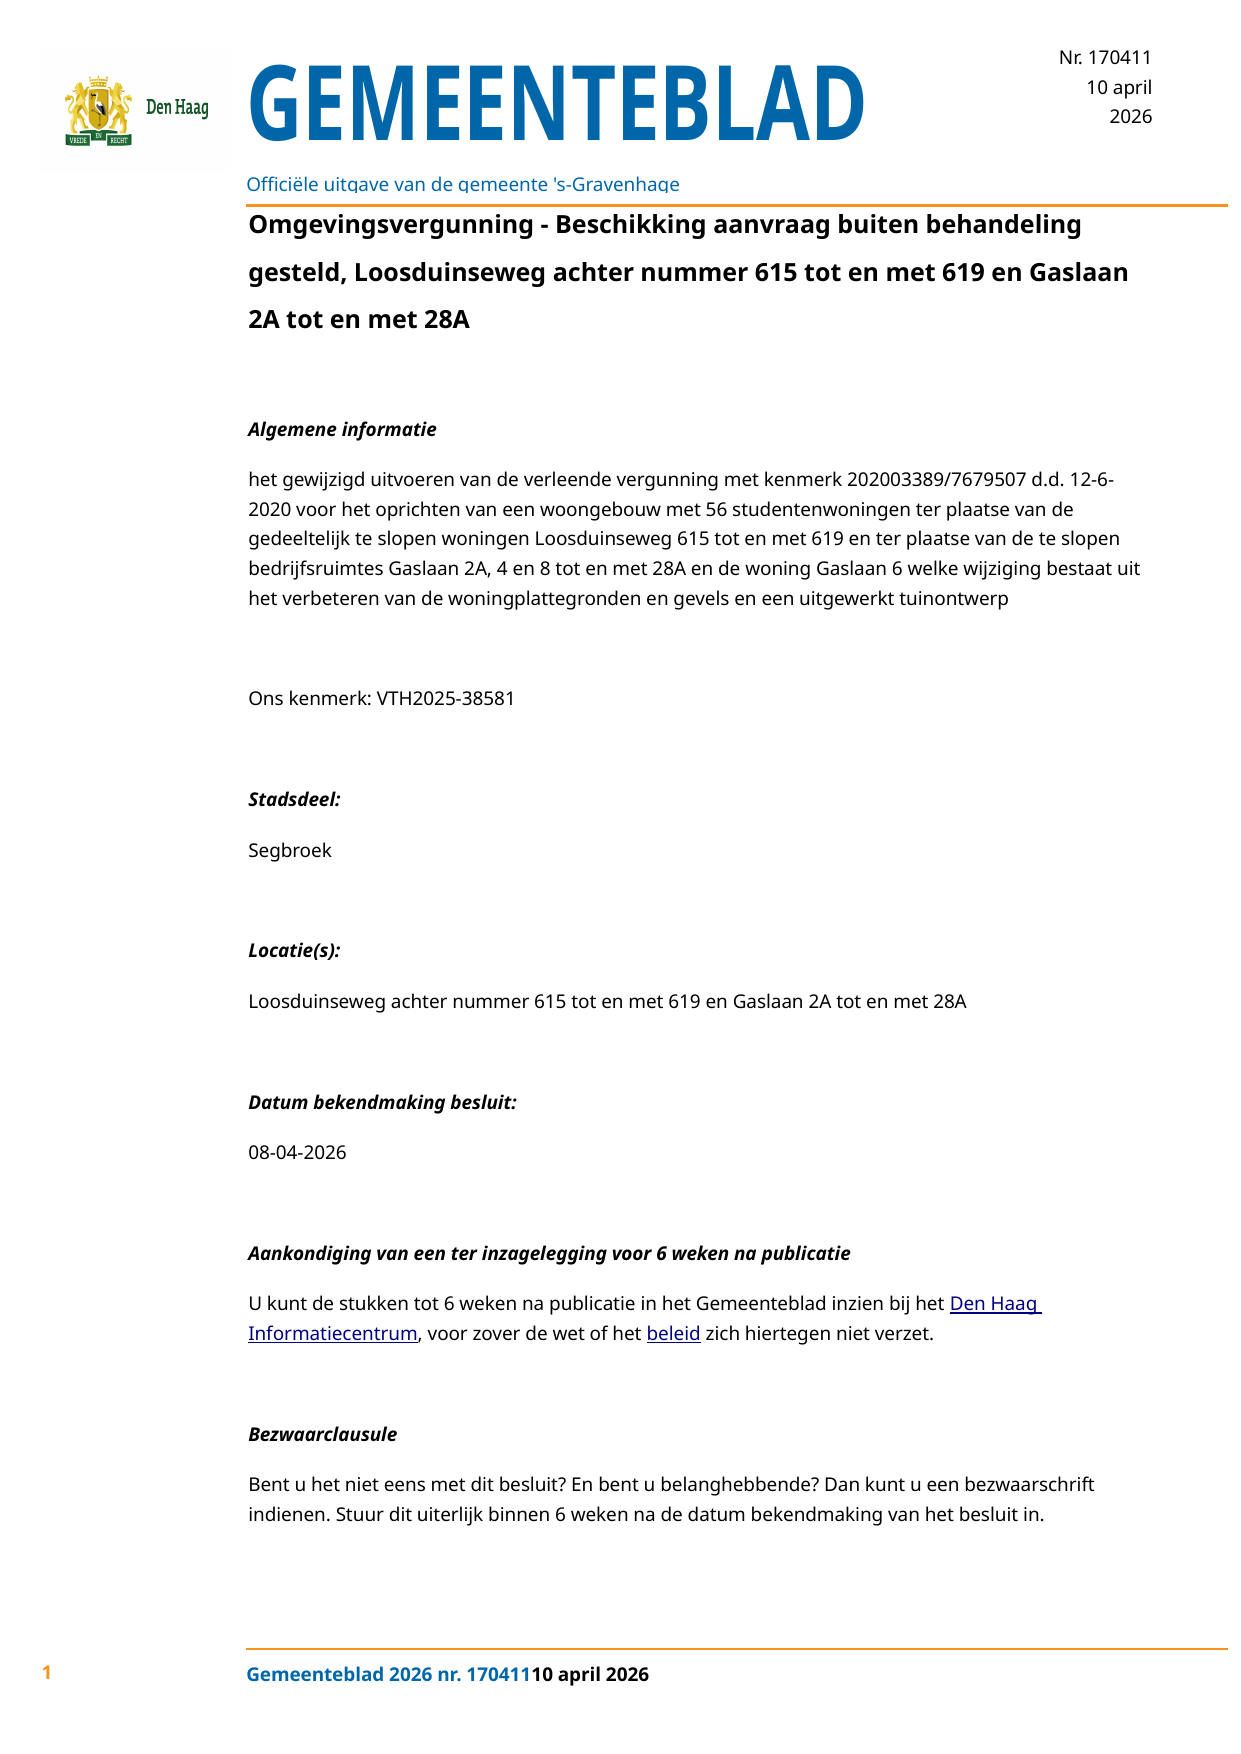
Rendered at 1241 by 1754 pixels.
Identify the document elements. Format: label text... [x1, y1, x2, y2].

text Algemene informatie [248, 416, 1152, 442]
text Aankondiging van een ter inzagelegging voor 6 weken na publicatie [248, 1240, 1152, 1266]
text Locatie(s): [248, 938, 1152, 963]
text 08-04-2026 [248, 1139, 1152, 1165]
text Stadsdeel: [248, 786, 1152, 812]
text U kunt de stukken tot 6 weken na publicatie in het Gemeenteblad inzien bij het Den Haag Informatiecentrum, voor zover de wet of het beleid zich hiertegen niet verzet. [248, 1291, 1152, 1346]
text het gewijzigd uitvoeren van de verleende vergunning met kenmerk 202003389/7679507 d.d. 12-6-2020 voor het oprichten van een woongebouw met 56 studentenwoningen ter plaatse van de gedeeltelijk te slopen woningen Loosduinseweg 615 tot en met 619 en ter plaatse van de te slopen bedrijfsruimtes Gaslaan 2A, 4 en 8 tot en met 28A en de woning Gaslaan 6 welke wijziging bestaat uit het verbeteren van de woningplattegronden en gevels en een uitgewerkt tuinontwerp [248, 466, 1152, 610]
picture [41, 47, 231, 172]
text Bezwaarclausule [248, 1421, 1152, 1447]
text Segbroek [248, 837, 1152, 862]
text Ons kenmerk: VTH2025-38581 [248, 686, 1152, 711]
text Datum bekendmaking besluit: [248, 1089, 1152, 1114]
text Bent u het niet eens met dit besluit? En bent u belanghebbende? Dan kunt u een bezwaarschrift indienen. Stuur dit uiterlijk binnen 6 weken na de datum bekendmaking van het besluit in. [248, 1471, 1152, 1527]
text Omgevingsvergunning - Beschikking aanvraag buiten behandeling gesteld, Loosduinseweg achter nummer 615 tot en met 619 en Gaslaan 2A tot en met 28A [248, 207, 1152, 336]
text Loosduinseweg achter nummer 615 tot en met 619 en Gaslaan 2A tot en met 28A [248, 988, 1152, 1014]
